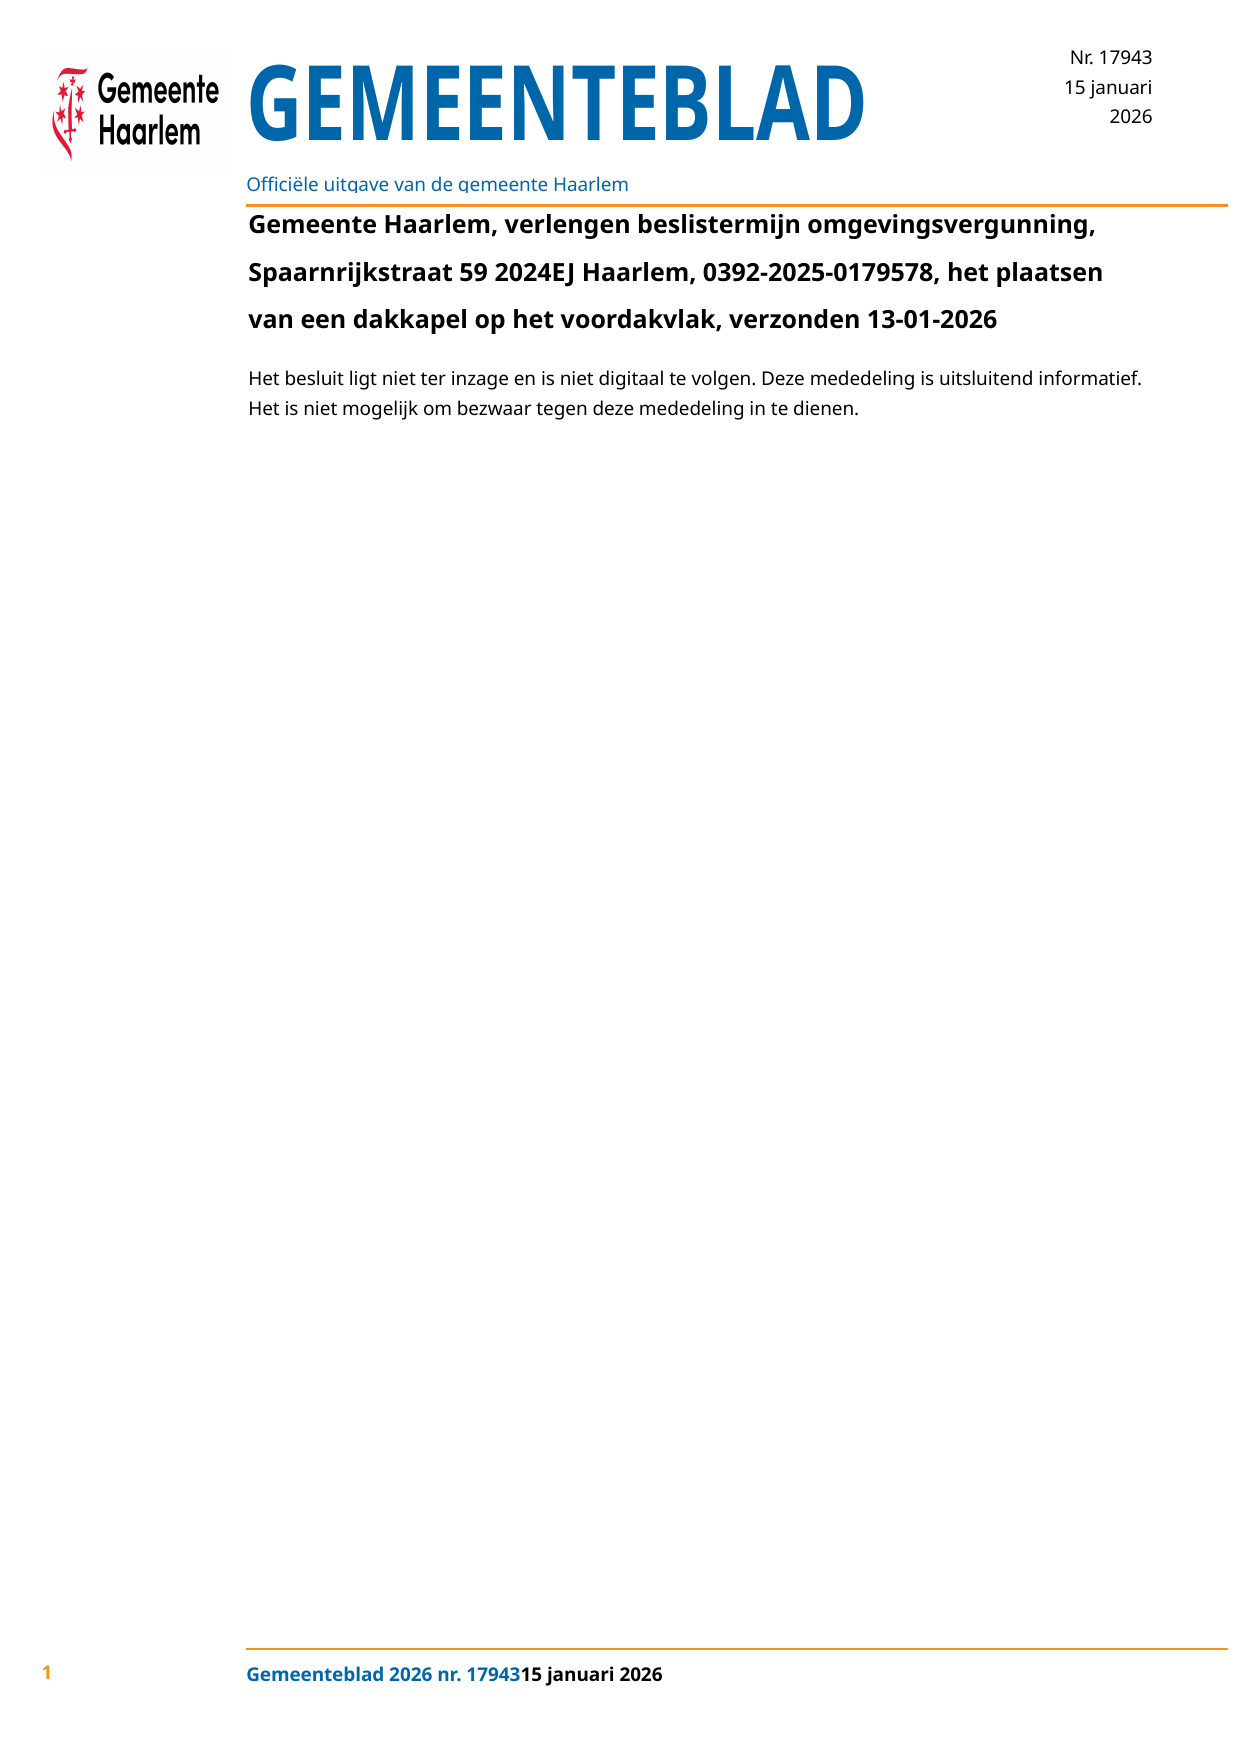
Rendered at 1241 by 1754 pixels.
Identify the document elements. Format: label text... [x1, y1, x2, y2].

text Het besluit ligt niet ter inzage en is niet digitaal te volgen. Deze mededeling is uitsluitend informatief. Het is niet mogelijk om bezwaar tegen deze mededeling in te dienen. [248, 366, 1152, 421]
picture [41, 47, 231, 172]
text Gemeente Haarlem, verlengen beslistermijn omgevingsvergunning, Spaarnrijkstraat 59 2024EJ Haarlem, 0392-2025-0179578, het plaatsen van een dakkapel op het voordakvlak, verzonden 13-01-2026 [248, 207, 1152, 336]
